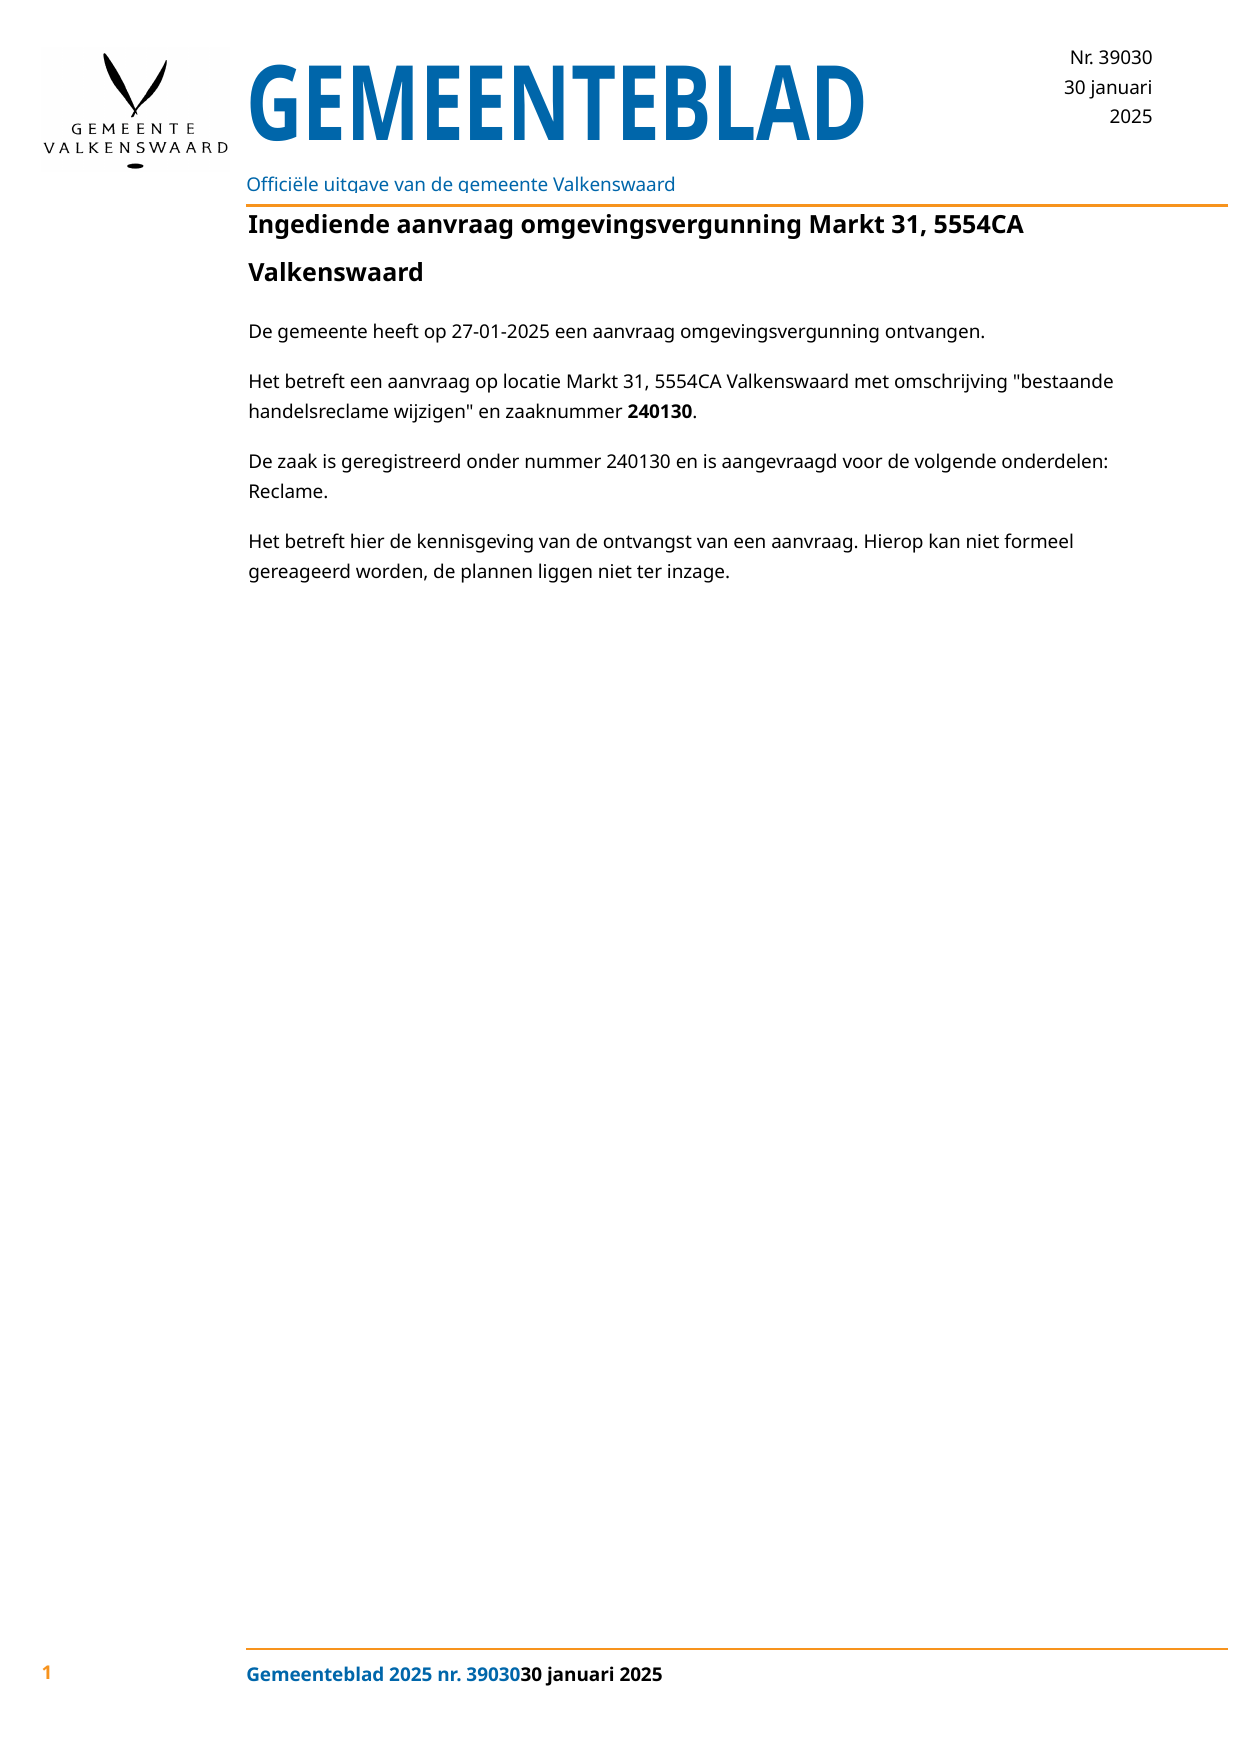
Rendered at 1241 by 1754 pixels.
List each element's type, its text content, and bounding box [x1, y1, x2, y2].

text Het betreft een aanvraag op locatie Markt 31, 5554CA Valkenswaard met omschrijving "bestaande handelsreclame wijzigen" en zaaknummer 240130. [248, 368, 1152, 424]
text Het betreft hier de kennisgeving van de ontvangst van een aanvraag. Hierop kan niet formeel gereageerd worden, de plannen liggen niet ter inzage. [248, 528, 1152, 584]
picture [41, 47, 231, 172]
text De gemeente heeft op 27-01-2025 een aanvraag omgevingsvergunning ontvangen. [248, 318, 1152, 344]
text De zaak is geregistreerd onder nummer 240130 en is aangevraagd voor de volgende onderdelen: Reclame. [248, 448, 1152, 504]
text Ingediende aanvraag omgevingsvergunning Markt 31, 5554CA Valkenswaard [248, 207, 1152, 288]
